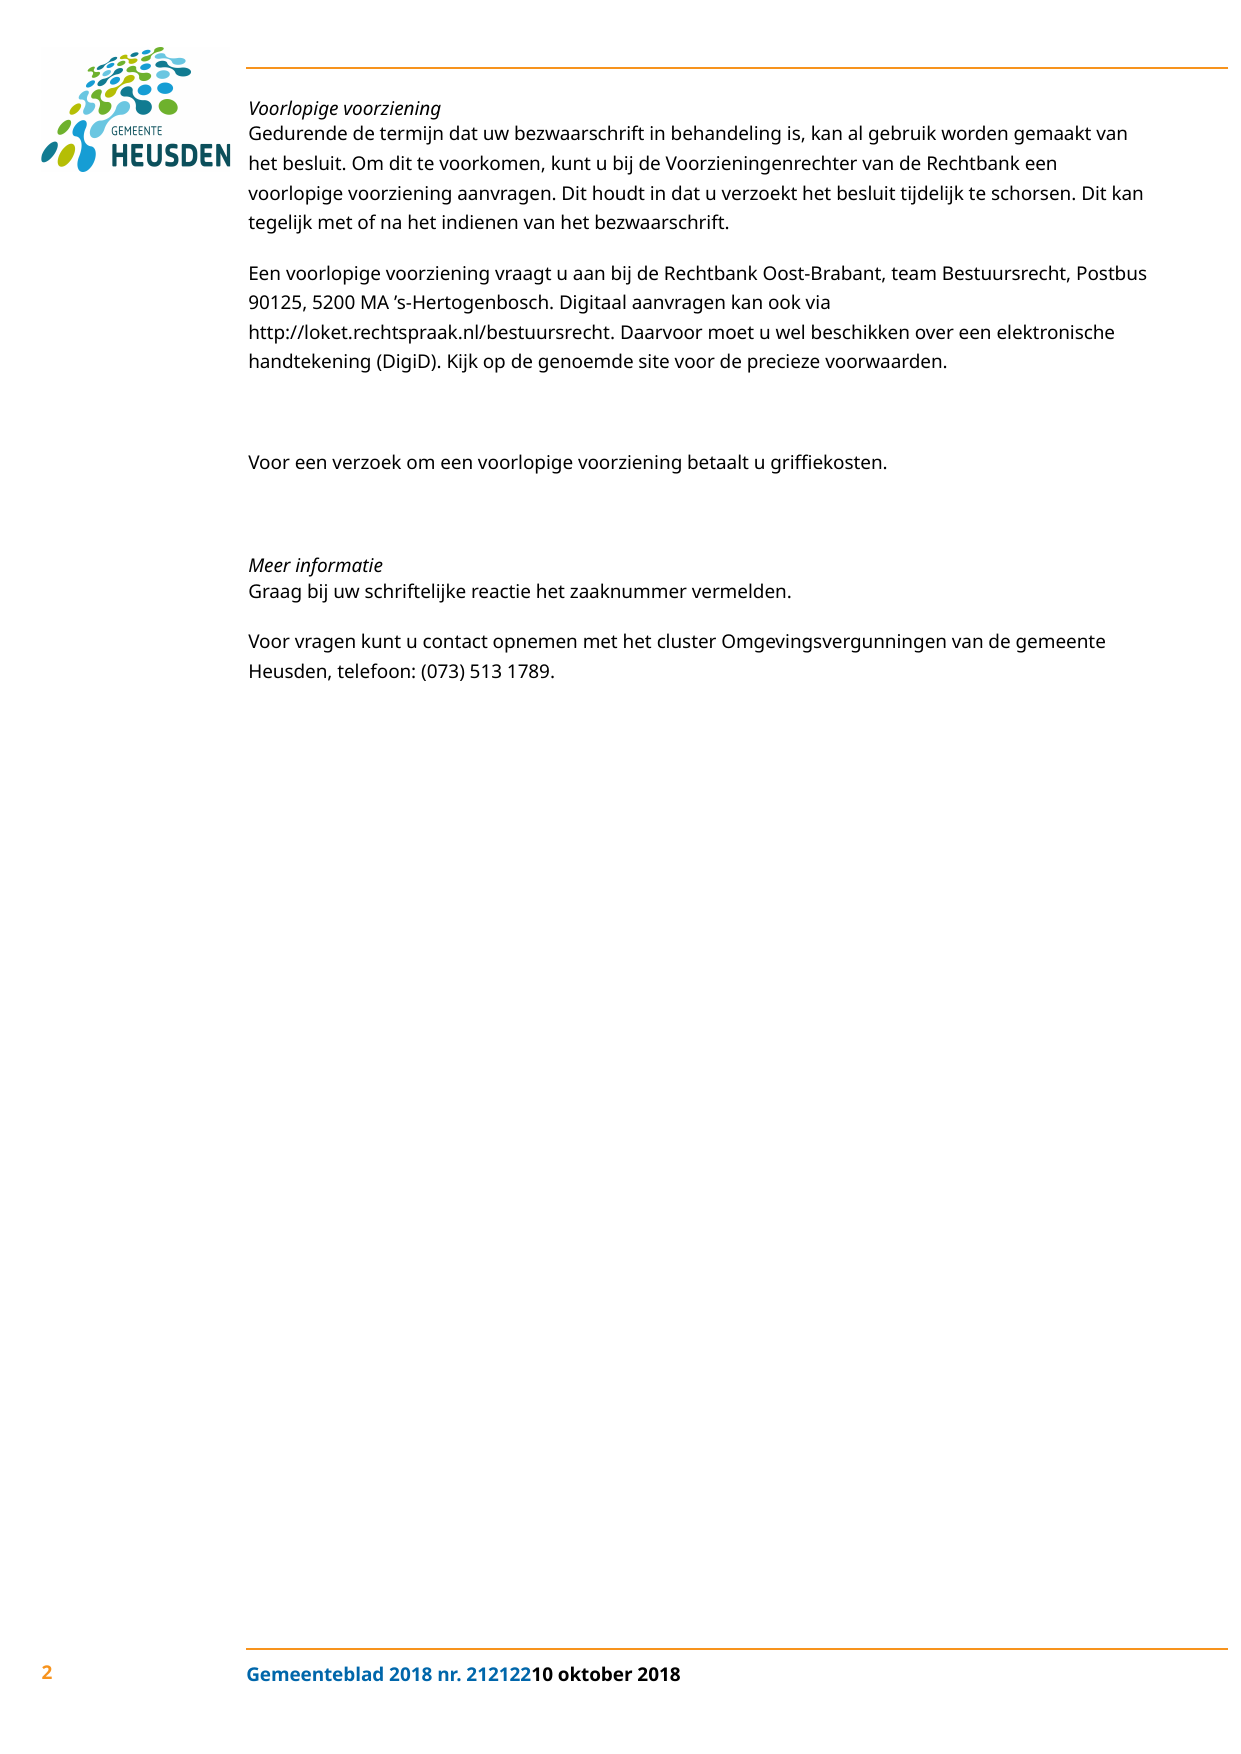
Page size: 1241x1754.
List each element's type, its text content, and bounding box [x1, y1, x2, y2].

text Voorlopige voorziening [248, 95, 1152, 121]
text Een voorlopige voorziening vraagt u aan bij de Rechtbank Oost-Brabant, team Bestuursrecht, Postbus 90125, 5200 MA ’s-Hertogenbosch. Digitaal aanvragen kan ook via http://loket.rechtspraak.nl/bestuursrecht. Daarvoor moet u wel beschikken over een elektronische handtekening (DigiD). Kijk op de genoemde site voor de precieze voorwaarden. [248, 260, 1152, 374]
text Graag bij uw schriftelijke reactie het zaaknummer vermelden. [248, 578, 1152, 604]
text Meer informatie [248, 552, 1152, 578]
picture [41, 47, 231, 172]
text Voor vragen kunt u contact opnemen met het cluster Omgevingsvergunningen van de gemeente Heusden, telefoon: (073) 513 1789. [248, 629, 1152, 684]
text Voor een verzoek om een voorlopige voorziening betaalt u griffiekosten. [248, 449, 1152, 475]
text Gedurende de termijn dat uw bezwaarschrift in behandeling is, kan al gebruik worden gemaakt van het besluit. Om dit te voorkomen, kunt u bij de Voorzieningenrechter van de Rechtbank een voorlopige voorziening aanvragen. Dit houdt in dat u verzoekt het besluit tijdelijk te schorsen. Dit kan tegelijk met of na het indienen van het bezwaarschrift. [248, 121, 1152, 235]
